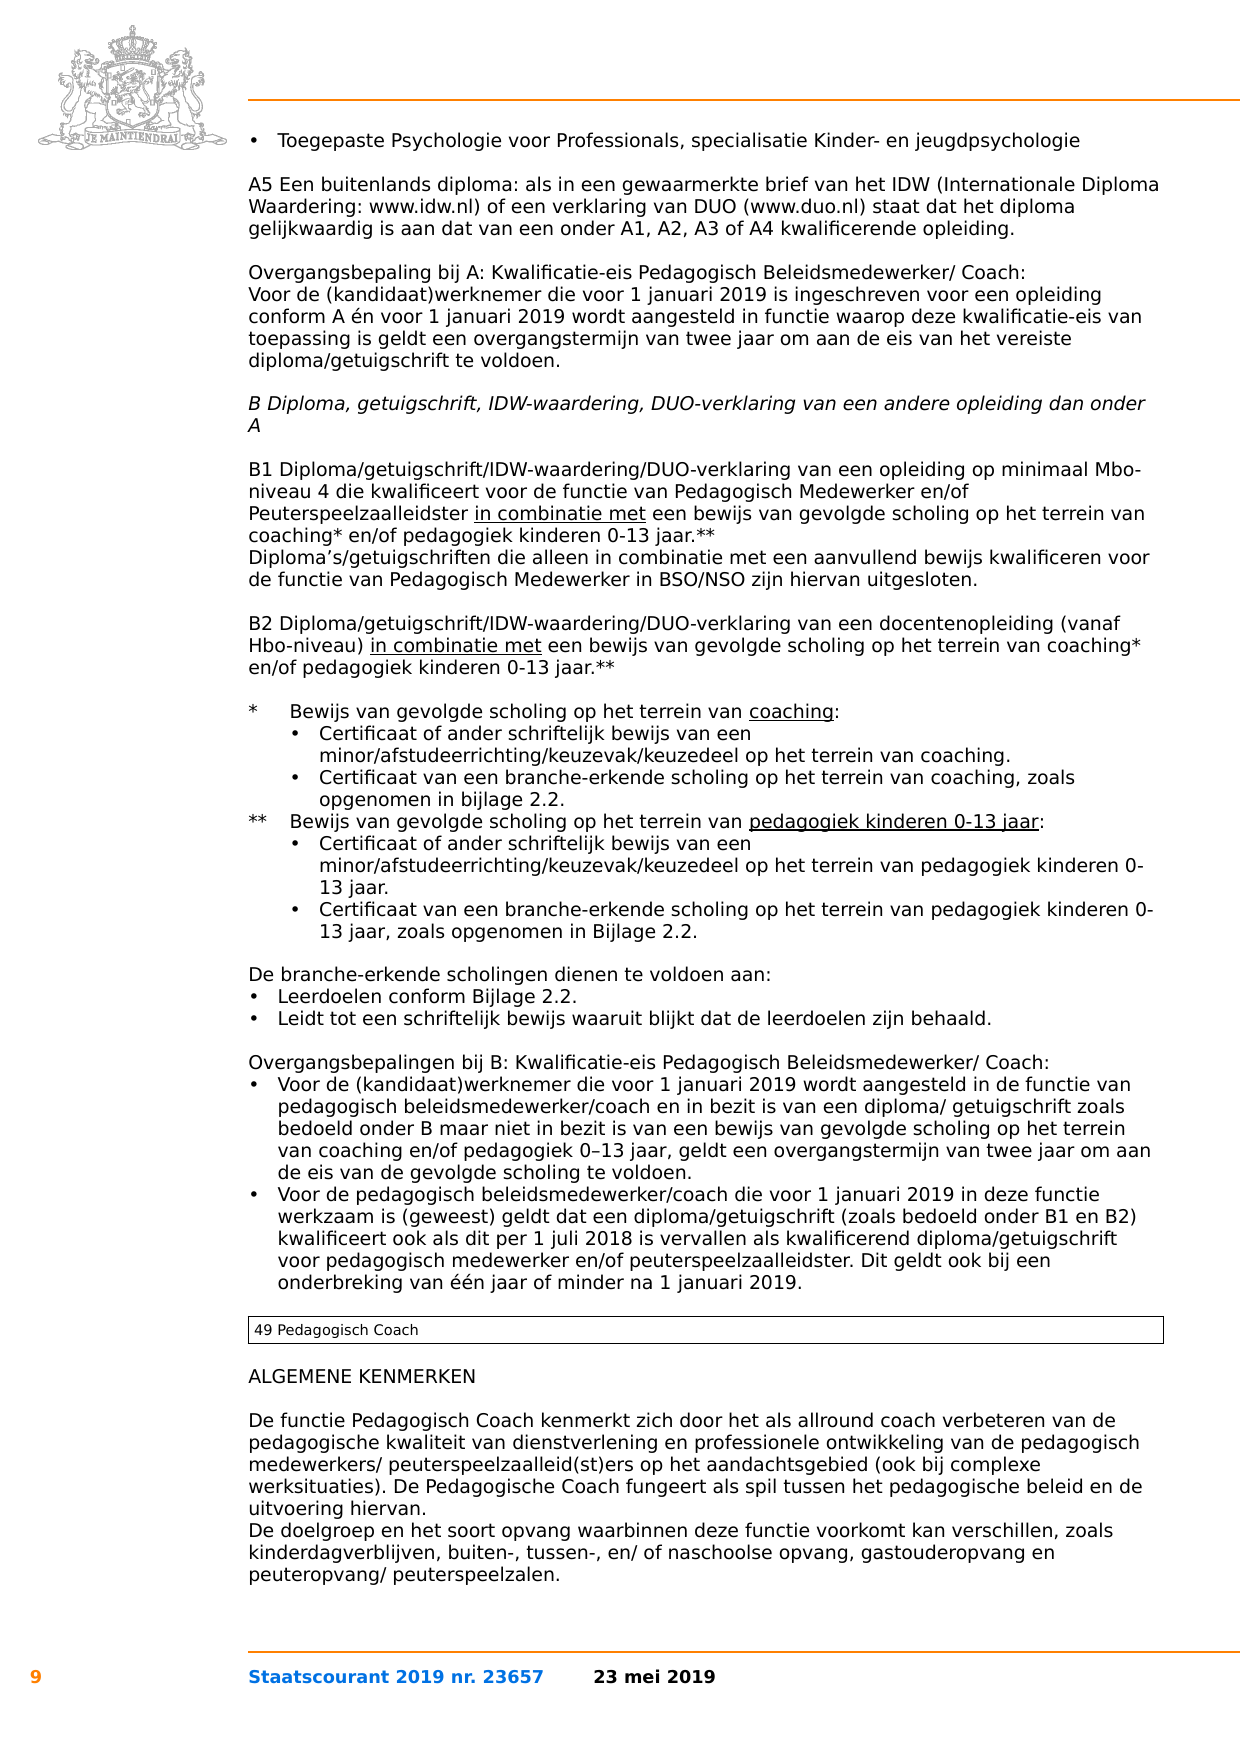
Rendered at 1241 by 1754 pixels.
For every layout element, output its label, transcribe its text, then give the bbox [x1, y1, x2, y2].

picture [38, 25, 227, 150]
text * Bewijs van gevolgde scholing op het terrein van coaching: [248, 701, 1163, 723]
text Overgangsbepalingen bij B: Kwalificatie-eis Pedagogisch Beleidsmedewerker/ Coach: [248, 1052, 1163, 1074]
text • Certificaat of ander schriftelijk bewijs van een minor/afstudeerrichting/keuzevak/keuzedeel op het terrein van coaching. [289, 723, 1163, 767]
text • Voor de (kandidaat)werknemer die voor 1 januari 2019 wordt aangesteld in de functie van pedagogisch beleidsmedewerker/coach en in bezit is van een diploma/ getuigschrift zoals bedoeld onder B maar niet in bezit is van een bewijs van gevolgde scholing op het terrein van coaching en/of pedagogiek 0–13 jaar, geldt een overgangstermijn van twee jaar om aan de eis van de gevolgde scholing te voldoen. [248, 1074, 1163, 1184]
text De doelgroep en het soort opvang waarbinnen deze functie voorkomt kan verschillen, zoals kinderdagverblijven, buiten-, tussen-, en/ of naschoolse opvang, gastouderopvang en peuteropvang/ peuterspeelzalen. [248, 1520, 1163, 1586]
text • Voor de pedagogisch beleidsmedewerker/coach die voor 1 januari 2019 in deze functie werkzaam is (geweest) geldt dat een diploma/getuigschrift (zoals bedoeld onder B1 en B2) kwalificeert ook als dit per 1 juli 2018 is vervallen als kwalificerend diploma/getuigschrift voor pedagogisch medewerker en/of peuterspeelzaalleidster. Dit geldt ook bij een onderbreking van één jaar of minder na 1 januari 2019. [248, 1184, 1163, 1294]
text • Certificaat van een branche-erkende scholing op het terrein van pedagogiek kinderen 0-13 jaar, zoals opgenomen in Bijlage 2.2. [289, 898, 1163, 942]
text ** Bewijs van gevolgde scholing op het terrein van pedagogiek kinderen 0-13 jaar: [248, 811, 1163, 833]
text De branche-erkende scholingen dienen te voldoen aan: [248, 964, 1163, 986]
text B Diploma, getuigschrift, IDW-waardering, DUO-verklaring van een andere opleiding dan onder A [248, 393, 1163, 437]
text B2 Diploma/getuigschrift/IDW-waardering/DUO-verklaring van een docentenopleiding (vanaf Hbo-niveau) in combinatie met een bewijs van gevolgde scholing op het terrein van coaching* en/of pedagogiek kinderen 0-13 jaar.** [248, 613, 1163, 679]
text De functie Pedagogisch Coach kenmerkt zich door het als allround coach verbeteren van de pedagogische kwaliteit van dienstverlening en professionele ontwikkeling van de pedagogisch medewerkers/ peuterspeelzaalleid(st)ers op het aandachtsgebied (ook bij complexe werksituaties). De Pedagogische Coach fungeert als spil tussen het pedagogische beleid en de uitvoering hiervan. [248, 1410, 1163, 1520]
text Voor de (kandidaat)werknemer die voor 1 januari 2019 is ingeschreven voor een opleiding conform A én voor 1 januari 2019 wordt aangesteld in functie waarop deze kwalificatie-eis van toepassing is geldt een overgangstermijn van twee jaar om aan de eis van het vereiste diploma/getuigschrift te voldoen. [248, 283, 1163, 371]
text • Certificaat of ander schriftelijk bewijs van een minor/afstudeerrichting/keuzevak/keuzedeel op het terrein van pedagogiek kinderen 0-13 jaar. [289, 833, 1163, 898]
text Diploma’s/getuigschriften die alleen in combinatie met een aanvullend bewijs kwalificeren voor de functie van Pedagogisch Medewerker in BSO/NSO zijn hiervan uitgesloten. [248, 547, 1163, 591]
text Overgangsbepaling bij A: Kwalificatie-eis Pedagogisch Beleidsmedewerker/ Coach: [248, 262, 1163, 283]
text • Leerdoelen conform Bijlage 2.2. [248, 986, 1163, 1008]
text A5 Een buitenlands diploma: als in een gewaarmerkte brief van het IDW (Internationale Diploma Waardering: www.idw.nl) of een verklaring van DUO (www.duo.nl) staat dat het diploma gelijkwaardig is aan dat van een onder A1, A2, A3 of A4 kwalificerende opleiding. [248, 174, 1163, 240]
subtitle ALGEMENE KENMERKEN [248, 1366, 1163, 1388]
table_header 49 Pedagogisch Coach [249, 1317, 1163, 1343]
text • Leidt tot een schriftelijk bewijs waaruit blijkt dat de leerdoelen zijn behaald. [248, 1008, 1163, 1030]
text • Toegepaste Psychologie voor Professionals, specialisatie Kinder- en jeugdpsychologie [248, 130, 1163, 152]
text • Certificaat van een branche-erkende scholing op het terrein van coaching, zoals opgenomen in bijlage 2.2. [289, 767, 1163, 811]
text B1 Diploma/getuigschrift/IDW-waardering/DUO-verklaring van een opleiding op minimaal Mbo-niveau 4 die kwalificeert voor de functie van Pedagogisch Medewerker en/of Peuterspeelzaalleidster in combinatie met een bewijs van gevolgde scholing op het terrein van coaching* en/of pedagogiek kinderen 0-13 jaar.** [248, 459, 1163, 547]
